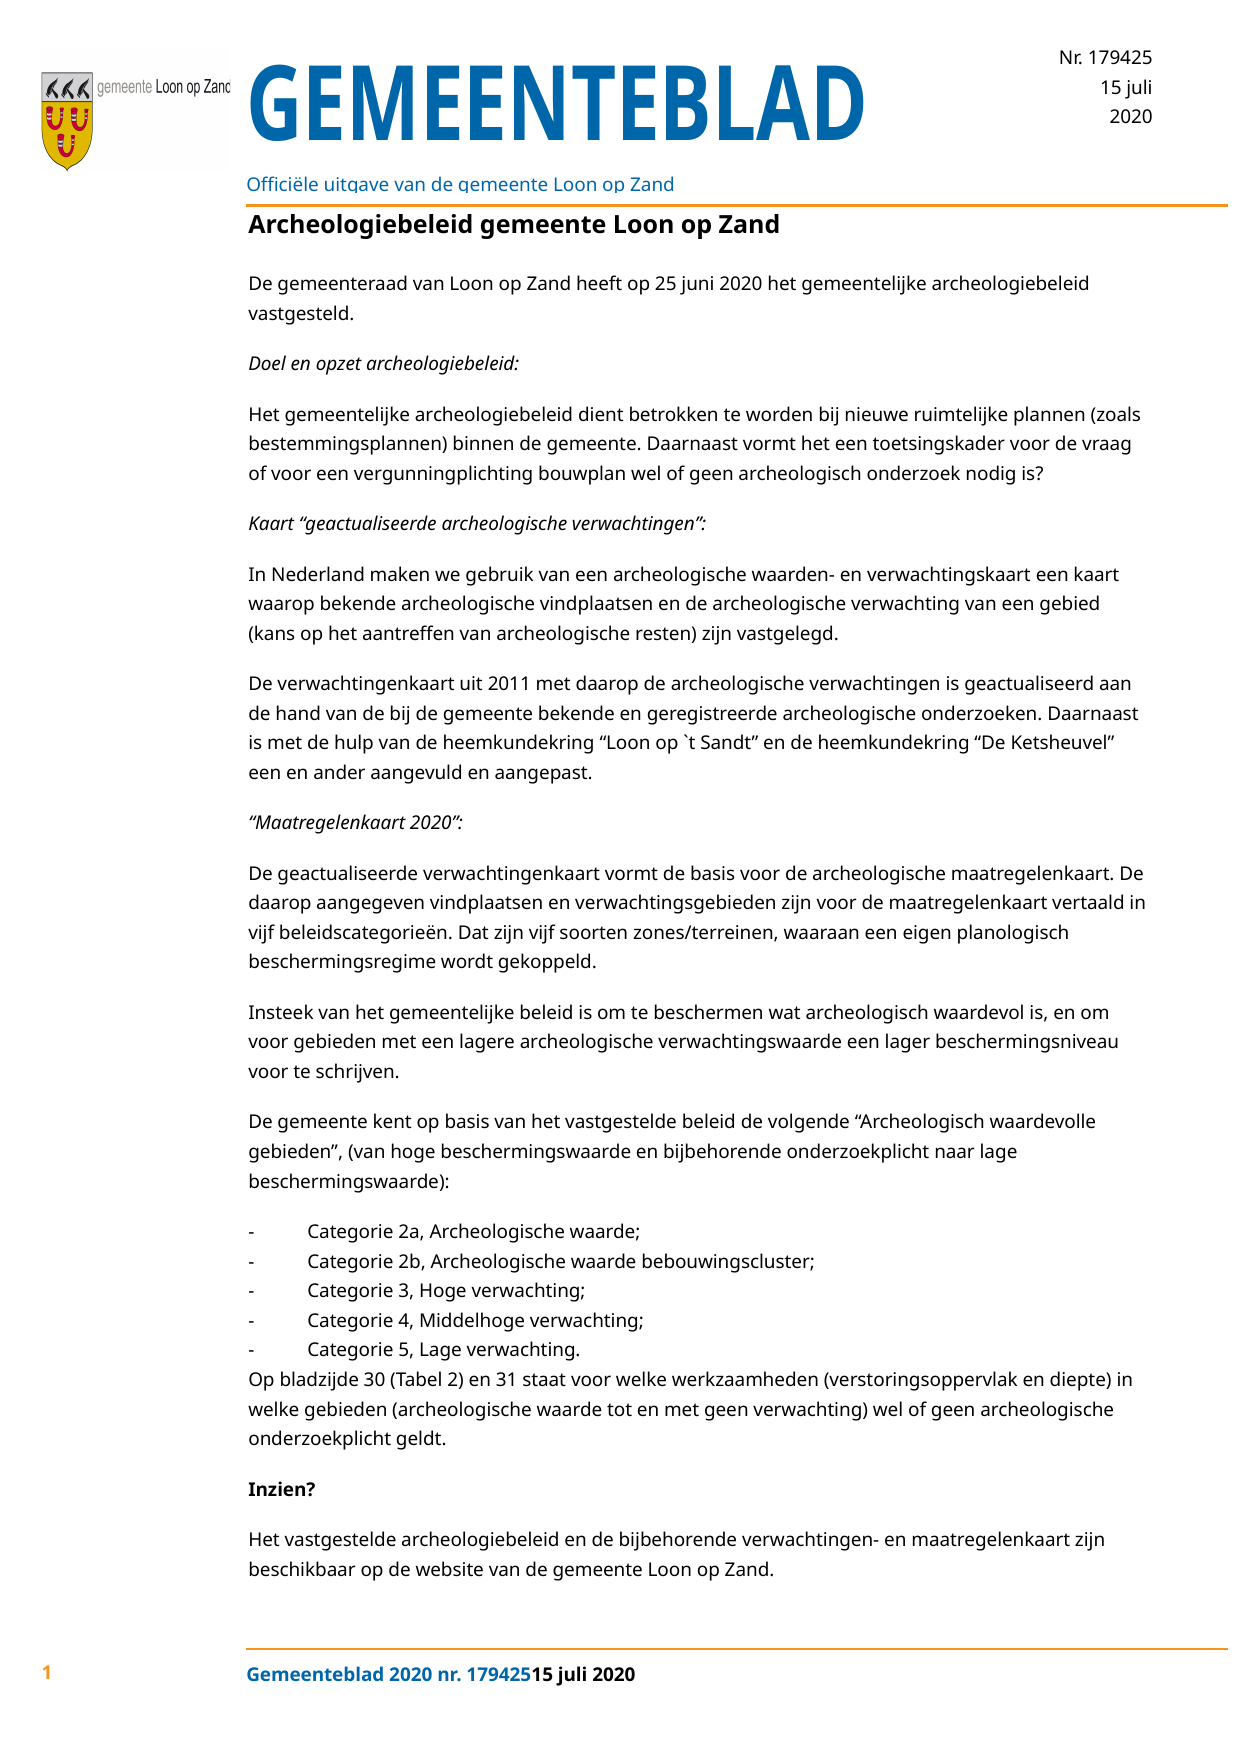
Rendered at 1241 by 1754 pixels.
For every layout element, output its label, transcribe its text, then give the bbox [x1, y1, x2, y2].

list Categorie 3, Hoge verwachting; [248, 1277, 1152, 1303]
text Doel en opzet archeologiebeleid: [248, 350, 1152, 376]
text De gemeenteraad van Loon op Zand heeft op 25 juni 2020 het gemeentelijke archeologiebeleid vastgesteld. [248, 270, 1152, 326]
text Op bladzijde 30 (Tabel 2) en 31 staat voor welke werkzaamheden (verstoringsoppervlak en diepte) in welke gebieden (archeologische waarde tot en met geen verwachting) wel of geen archeologische onderzoekplicht geldt. [248, 1366, 1152, 1451]
text “Maatregelenkaart 2020”: [248, 809, 1152, 835]
text De verwachtingenkaart uit 2011 met daarop de archeologische verwachtingen is geactualiseerd aan de hand van de bij de gemeente bekende en geregistreerde archeologische onderzoeken. Daarnaast is met de hulp van de heemkundekring “Loon op `t Sandt” en de heemkundekring “De Ketsheuvel” een en ander aangevuld en aangepast. [248, 670, 1152, 785]
list Categorie 2b, Archeologische waarde bebouwingscluster; [248, 1248, 1152, 1273]
text Inzien? [248, 1476, 1152, 1501]
picture [41, 47, 231, 172]
text Archeologiebeleid gemeente Loon op Zand [248, 207, 1152, 241]
list Categorie 4, Middelhoge verwachting; [248, 1307, 1152, 1333]
text Het gemeentelijke archeologiebeleid dient betrokken te worden bij nieuwe ruimtelijke plannen (zoals bestemmingsplannen) binnen de gemeente. Daarnaast vormt het een toetsingskader voor de vraag of voor een vergunningplichting bouwplan wel of geen archeologisch onderzoek nodig is? [248, 401, 1152, 486]
text Kaart “geactualiseerde archeologische verwachtingen”: [248, 510, 1152, 536]
text Het vastgestelde archeologiebeleid en de bijbehorende verwachtingen- en maatregelenkaart zijn beschikbaar op de website van de gemeente Loon op Zand. [248, 1526, 1152, 1581]
list Categorie 2a, Archeologische waarde; [248, 1218, 1152, 1244]
text De gemeente kent op basis van het vastgestelde beleid de volgende “Archeologisch waardevolle gebieden”, (van hoge beschermingswaarde en bijbehorende onderzoekplicht naar lage beschermingswaarde): [248, 1109, 1152, 1193]
text De geactualiseerde verwachtingenkaart vormt de basis voor de archeologische maatregelenkaart. De daarop aangegeven vindplaatsen en verwachtingsgebieden zijn voor de maatregelenkaart vertaald in vijf beleidscategorieën. Dat zijn vijf soorten zones/terreinen, waaraan een eigen planologisch beschermingsregime wordt gekoppeld. [248, 860, 1152, 974]
list Categorie 5, Lage verwachting. [248, 1337, 1152, 1362]
text In Nederland maken we gebruik van een archeologische waarden- en verwachtingskaart een kaart waarop bekende archeologische vindplaatsen en de archeologische verwachting van een gebied (kans op het aantreffen van archeologische resten) zijn vastgelegd. [248, 561, 1152, 646]
text Insteek van het gemeentelijke beleid is om te beschermen wat archeologisch waardevol is, en om voor gebieden met een lagere archeologische verwachtingswaarde een lager beschermingsniveau voor te schrijven. [248, 999, 1152, 1084]
